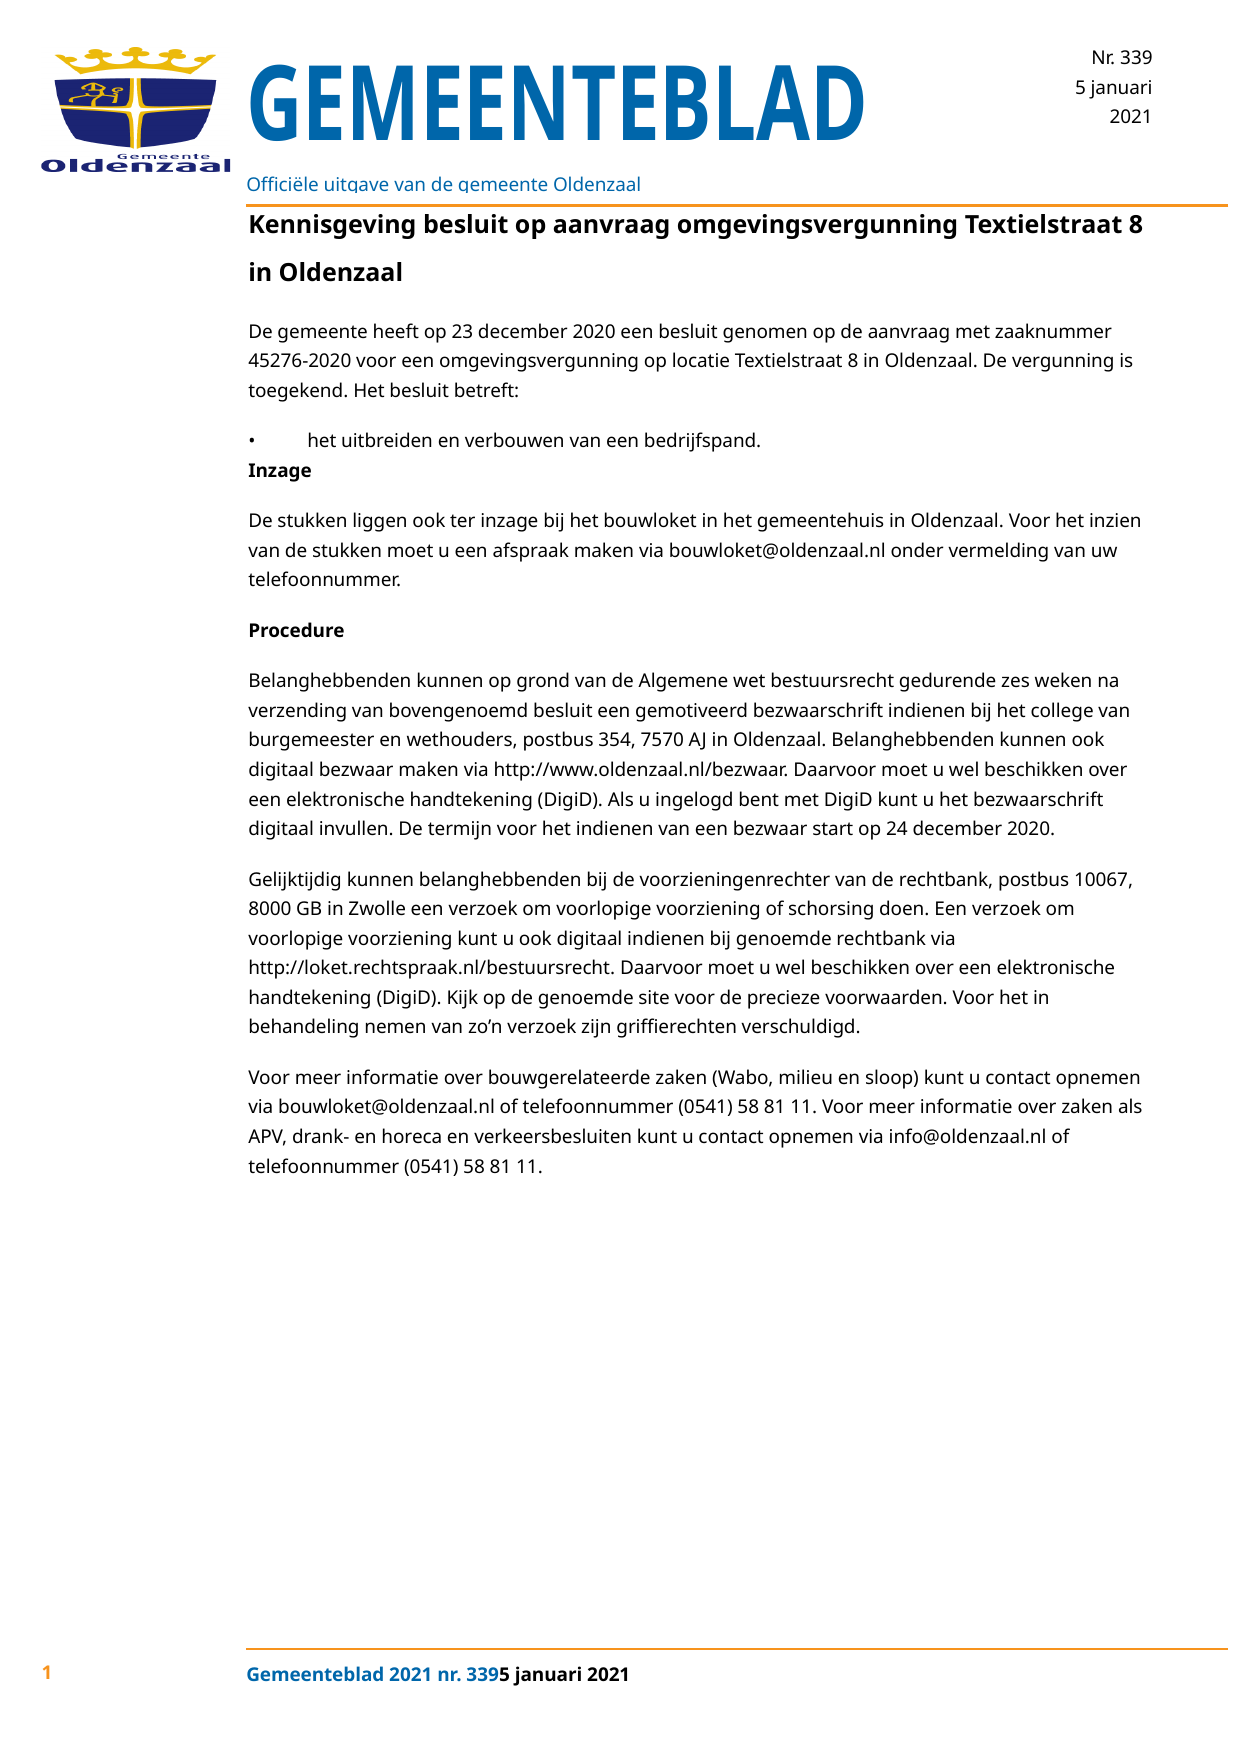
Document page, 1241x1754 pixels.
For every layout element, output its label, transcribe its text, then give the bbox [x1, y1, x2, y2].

text Kennisgeving besluit op aanvraag omgevingsvergunning Textielstraat 8 in Oldenzaal [248, 207, 1152, 288]
text Voor meer informatie over bouwgerelateerde zaken (Wabo, milieu en sloop) kunt u contact opnemen via bouwloket@oldenzaal.nl of telefoonnummer (0541) 58 81 11. Voor meer informatie over zaken als APV, drank- en horeca en verkeersbesluiten kunt u contact opnemen via info@oldenzaal.nl of telefoonnummer (0541) 58 81 11. [248, 1064, 1152, 1179]
list het uitbreiden en verbouwen van een bedrijfspand. [248, 427, 1152, 453]
text Gelijktijdig kunnen belanghebbenden bij de voorzieningenrechter van de rechtbank, postbus 10067, 8000 GB in Zwolle een verzoek om voorlopige voorziening of schorsing doen. Een verzoek om voorlopige voorziening kunt u ook digitaal indienen bij genoemde rechtbank via http://loket.rechtspraak.nl/bestuursrecht. Daarvoor moet u wel beschikken over een elektronische handtekening (DigiD). Kijk op de genoemde site voor de precieze voorwaarden. Voor het in behandeling nemen van zo’n verzoek zijn griffierechten verschuldigd. [248, 866, 1152, 1039]
picture [41, 47, 231, 172]
text De stukken liggen ook ter inzage bij het bouwloket in het gemeentehuis in Oldenzaal. Voor het inzien van de stukken moet u een afspraak maken via bouwloket@oldenzaal.nl onder vermelding van uw telefoonnummer. [248, 507, 1152, 592]
text Procedure [248, 617, 1152, 643]
text De gemeente heeft op 23 december 2020 een besluit genomen op de aanvraag met zaaknummer 45276-2020 voor een omgevingsvergunning op locatie Textielstraat 8 in Oldenzaal. De vergunning is toegekend. Het besluit betreft: [248, 318, 1152, 403]
text Inzage [248, 457, 1152, 483]
text Belanghebbenden kunnen op grond van de Algemene wet bestuursrecht gedurende zes weken na verzending van bovengenoemd besluit een gemotiveerd bezwaarschrift indienen bij het college van burgemeester en wethouders, postbus 354, 7570 AJ in Oldenzaal. Belanghebbenden kunnen ook digitaal bezwaar maken via http://www.oldenzaal.nl/bezwaar. Daarvoor moet u wel beschikken over een elektronische handtekening (DigiD). Als u ingelogd bent met DigiD kunt u het bezwaarschrift digitaal invullen. De termijn voor het indienen van een bezwaar start op 24 december 2020. [248, 667, 1152, 841]
